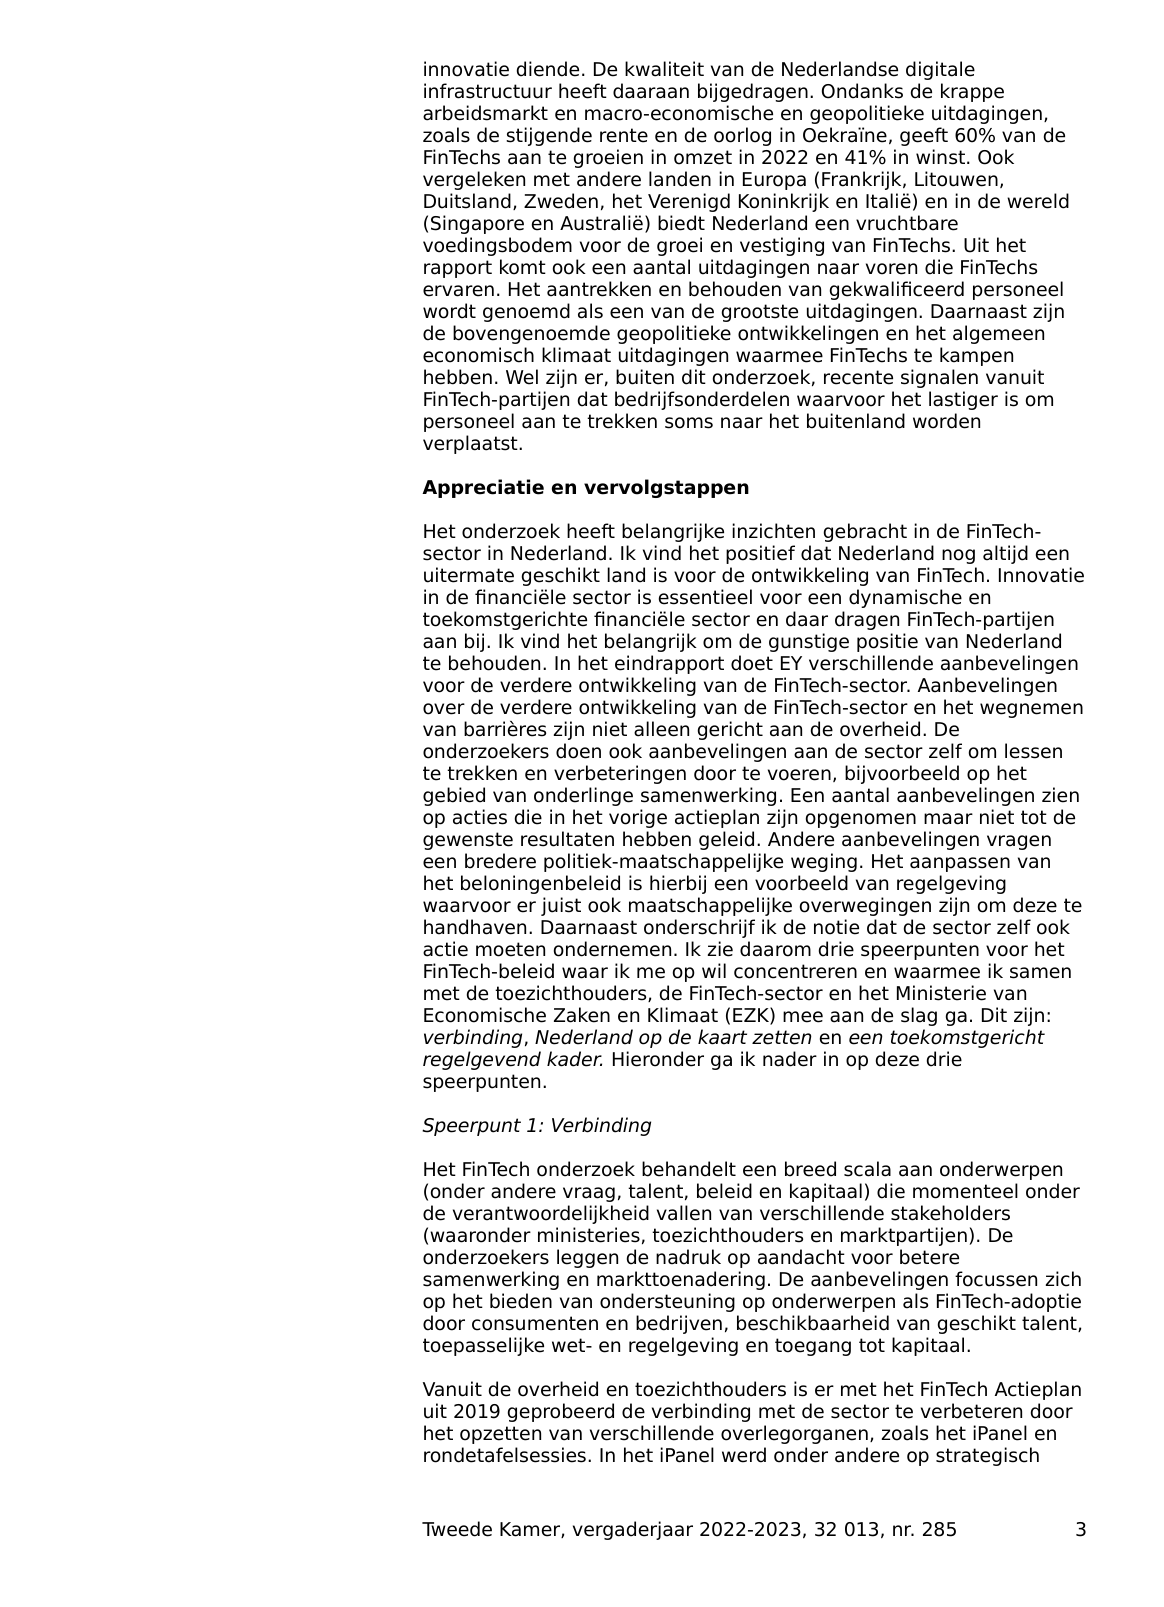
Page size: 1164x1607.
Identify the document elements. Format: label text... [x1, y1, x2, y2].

text Het onderzoek heeft belangrijke inzichten gebracht in de FinTech-sector in Nederland. Ik vind het positief dat Nederland nog altijd een uitermate geschikt land is voor de ontwikkeling van FinTech. Innovatie in de financiële sector is essentieel voor een dynamische en toekomstgerichte financiële sector en daar dragen FinTech-partijen aan bij. Ik vind het belangrijk om de gunstige positie van Nederland te behouden. In het eindrapport doet EY verschillende aanbevelingen voor de verdere ontwikkeling van de FinTech-sector. Aanbevelingen over de verdere ontwikkeling van de FinTech-sector en het wegnemen van barrières zijn niet alleen gericht aan de overheid. De onderzoekers doen ook aanbevelingen aan de sector zelf om lessen te trekken en verbeteringen door te voeren, bijvoorbeeld op het gebied van onderlinge samenwerking. Een aantal aanbevelingen zien op acties die in het vorige actieplan zijn opgenomen maar niet tot de gewenste resultaten hebben geleid. Andere aanbevelingen vragen een bredere politiek-maatschappelijke weging. Het aanpassen van het beloningenbeleid is hierbij een voorbeeld van regelgeving waarvoor er juist ook maatschappelijke overwegingen zijn om deze te handhaven. Daarnaast onderschrijf ik de notie dat de sector zelf ook actie moeten ondernemen. Ik zie daarom drie speerpunten voor het FinTech-beleid waar ik me op wil concentreren en waarmee ik samen met de toezichthouders, de FinTech-sector en het Ministerie van Economische Zaken en Klimaat (EZK) mee aan de slag ga. Dit zijn: verbinding, Nederland op de kaart zetten en een toekomstgericht regelgevend kader. Hieronder ga ik nader in op deze drie speerpunten. [422, 521, 1087, 1092]
text Vanuit de overheid en toezichthouders is er met het FinTech Actieplan uit 2019 geprobeerd de verbinding met de sector te verbeteren door het opzetten van verschillende overlegorganen, zoals het iPanel en rondetafelsessies. In het iPanel werd onder andere op strategisch [422, 1379, 1087, 1467]
subtitle Speerpunt 1: Verbinding [422, 1115, 1087, 1137]
text Het FinTech onderzoek behandelt een breed scala aan onderwerpen (onder andere vraag, talent, beleid en kapitaal) die momenteel onder de verantwoordelijkheid vallen van verschillende stakeholders (waaronder ministeries, toezichthouders en marktpartijen). De onderzoekers leggen de nadruk op aandacht voor betere samenwerking en markttoenadering. De aanbevelingen focussen zich op het bieden van ondersteuning op onderwerpen als FinTech-adoptie door consumenten en bedrijven, beschikbaarheid van geschikt talent, toepasselijke wet- en regelgeving en toegang tot kapitaal. [422, 1159, 1087, 1357]
subtitle Appreciatie en vervolgstappen [422, 477, 1087, 499]
text innovatie diende. De kwaliteit van de Nederlandse digitale infrastructuur heeft daaraan bijgedragen. Ondanks de krappe arbeidsmarkt en macro-economische en geopolitieke uitdagingen, zoals de stijgende rente en de oorlog in Oekraïne, geeft 60% van de FinTechs aan te groeien in omzet in 2022 en 41% in winst. Ook vergeleken met andere landen in Europa (Frankrijk, Litouwen, Duitsland, Zweden, het Verenigd Koninkrijk en Italië) en in de wereld (Singapore en Australië) biedt Nederland een vruchtbare voedingsbodem voor de groei en vestiging van FinTechs. Uit het rapport komt ook een aantal uitdagingen naar voren die FinTechs ervaren. Het aantrekken en behouden van gekwalificeerd personeel wordt genoemd als een van de grootste uitdagingen. Daarnaast zijn de bovengenoemde geopolitieke ontwikkelingen en het algemeen economisch klimaat uitdagingen waarmee FinTechs te kampen hebben. Wel zijn er, buiten dit onderzoek, recente signalen vanuit FinTech-partijen dat bedrijfsonderdelen waarvoor het lastiger is om personeel aan te trekken soms naar het buitenland worden verplaatst. [422, 59, 1087, 455]
